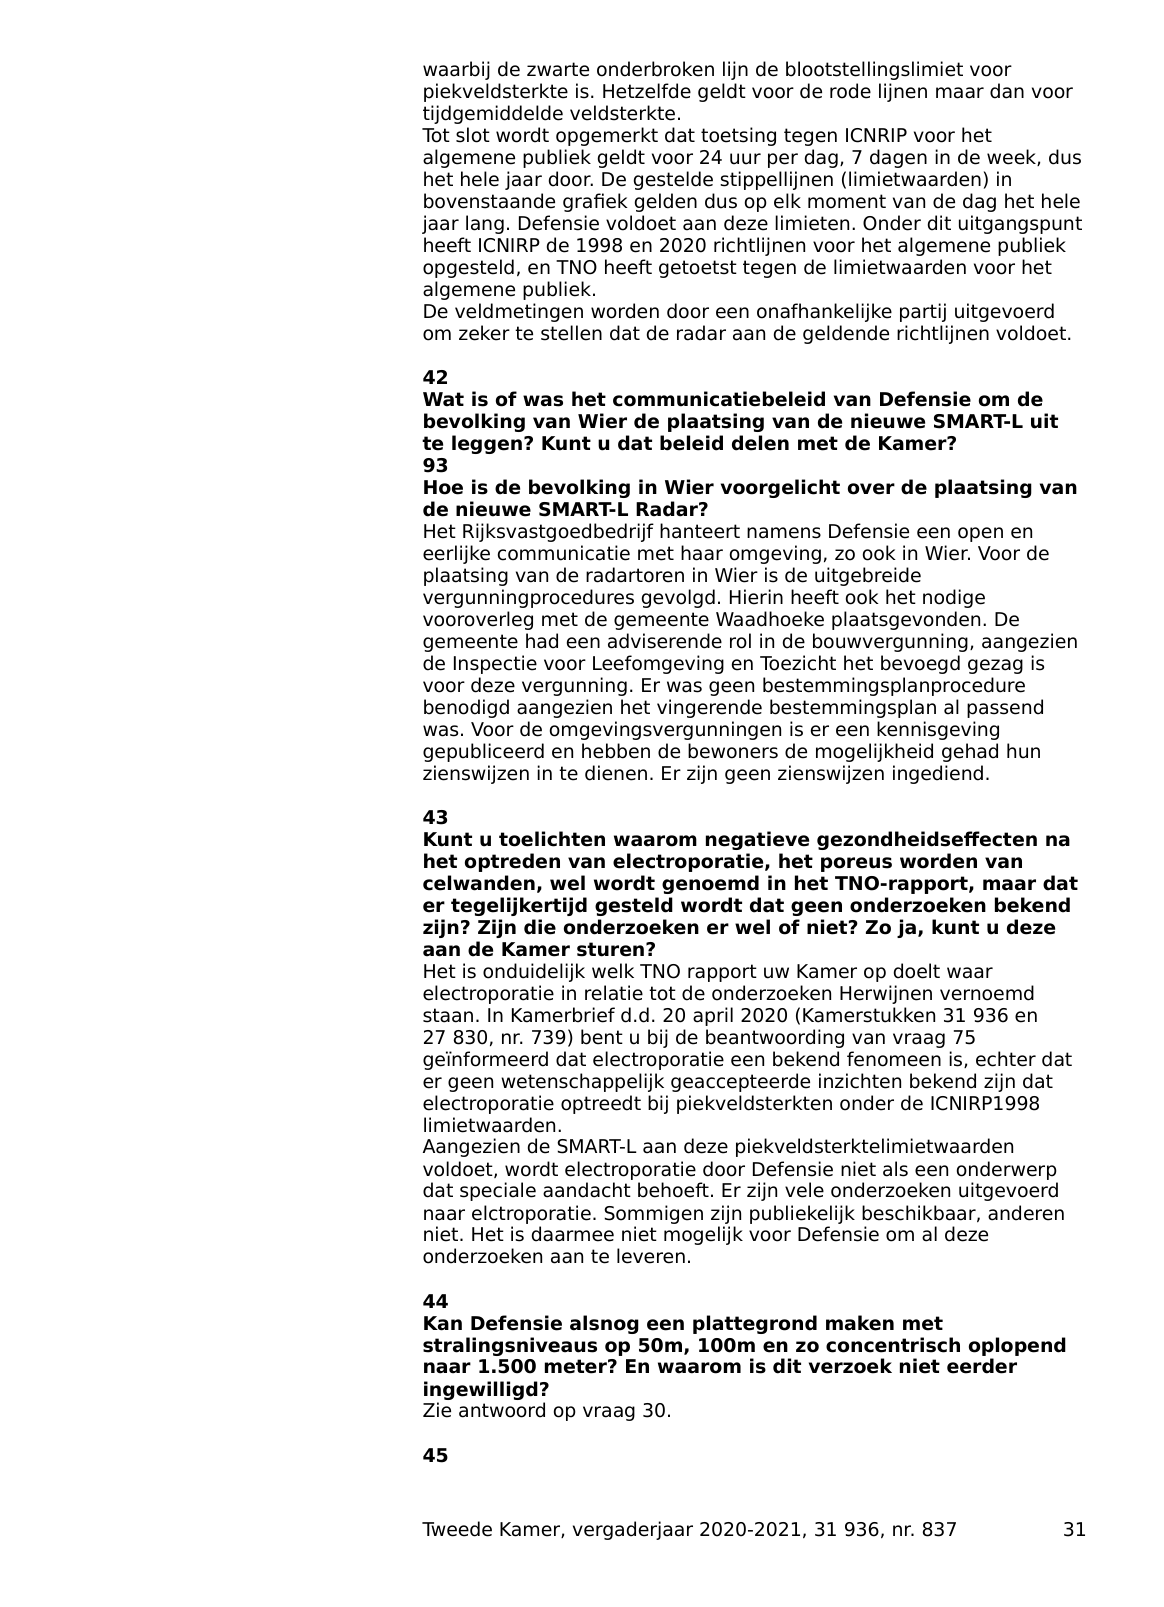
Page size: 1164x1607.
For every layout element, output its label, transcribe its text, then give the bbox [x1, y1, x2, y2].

text 45 [422, 1444, 1087, 1467]
text Kunt u toelichten waarom negatieve gezondheidseffecten na het optreden van electroporatie, het poreus worden van celwanden, wel wordt genoemd in het TNO-rapport, maar dat er tegelijkertijd gesteld wordt dat geen onderzoeken bekend zijn? Zijn die onderzoeken er wel of niet? Zo ja, kunt u deze aan de Kamer sturen? [422, 829, 1087, 961]
text Wat is of was het communicatiebeleid van Defensie om de bevolking van Wier de plaatsing van de nieuwe SMART-L uit te leggen? Kunt u dat beleid delen met de Kamer? [422, 389, 1087, 455]
text Het Rijksvastgoedbedrijf hanteert namens Defensie een open en eerlijke communicatie met haar omgeving, zo ook in Wier. Voor de plaatsing van de radartoren in Wier is de uitgebreide vergunningprocedures gevolgd. Hierin heeft ook het nodige vooroverleg met de gemeente Waadhoeke plaatsgevonden. De gemeente had een adviserende rol in de bouwvergunning, aangezien de Inspectie voor Leefomgeving en Toezicht het bevoegd gezag is voor deze vergunning. Er was geen bestemmingsplanprocedure benodigd aangezien het vingerende bestemmingsplan al passend was. Voor de omgevingsvergunningen is er een kennisgeving gepubliceerd en hebben de bewoners de mogelijkheid gehad hun zienswijzen in te dienen. Er zijn geen zienswijzen ingediend. [422, 521, 1087, 784]
text 93 [422, 455, 1087, 477]
text Zie antwoord op vraag 30. [422, 1400, 1087, 1422]
text waarbij de zwarte onderbroken lijn de blootstellingslimiet voor piekveldsterkte is. Hetzelfde geldt voor de rode lijnen maar dan voor tijdgemiddelde veldsterkte. [422, 59, 1087, 125]
text Hoe is de bevolking in Wier voorgelicht over de plaatsing van de nieuwe SMART-L Radar? [422, 477, 1087, 521]
text De veldmetingen worden door een onafhankelijke partij uitgevoerd om zeker te stellen dat de radar aan de geldende richtlijnen voldoet. [422, 301, 1087, 345]
text 44 [422, 1291, 1087, 1312]
text Tot slot wordt opgemerkt dat toetsing tegen ICNRIP voor het algemene publiek geldt voor 24 uur per dag, 7 dagen in de week, dus het hele jaar door. De gestelde stippellijnen (limietwaarden) in bovenstaande grafiek gelden dus op elk moment van de dag het hele jaar lang. Defensie voldoet aan deze limieten. Onder dit uitgangspunt heeft ICNIRP de 1998 en 2020 richtlijnen voor het algemene publiek opgesteld, en TNO heeft getoetst tegen de limietwaarden voor het algemene publiek. [422, 125, 1087, 301]
text 43 [422, 807, 1087, 829]
text Het is onduidelijk welk TNO rapport uw Kamer op doelt waar electroporatie in relatie tot de onderzoeken Herwijnen vernoemd staan. In Kamerbrief d.d. 20 april 2020 (Kamerstukken 31 936 en 27 830, nr. 739) bent u bij de beantwoording van vraag 75 geïnformeerd dat electroporatie een bekend fenomeen is, echter dat er geen wetenschappelijk geaccepteerde inzichten bekend zijn dat electroporatie optreedt bij piekveldsterkten onder de ICNIRP1998 limietwaarden. [422, 961, 1087, 1136]
text Aangezien de SMART-L aan deze piekveldsterktelimietwaarden voldoet, wordt electroporatie door Defensie niet als een onderwerp dat speciale aandacht behoeft. Er zijn vele onderzoeken uitgevoerd naar elctroporatie. Sommigen zijn publiekelijk beschikbaar, anderen niet. Het is daarmee niet mogelijk voor Defensie om al deze onderzoeken aan te leveren. [422, 1136, 1087, 1268]
text 42 [422, 367, 1087, 389]
text Kan Defensie alsnog een plattegrond maken met stralingsniveaus op 50m, 100m en zo concentrisch oplopend naar 1.500 meter? En waarom is dit verzoek niet eerder ingewilligd? [422, 1312, 1087, 1400]
